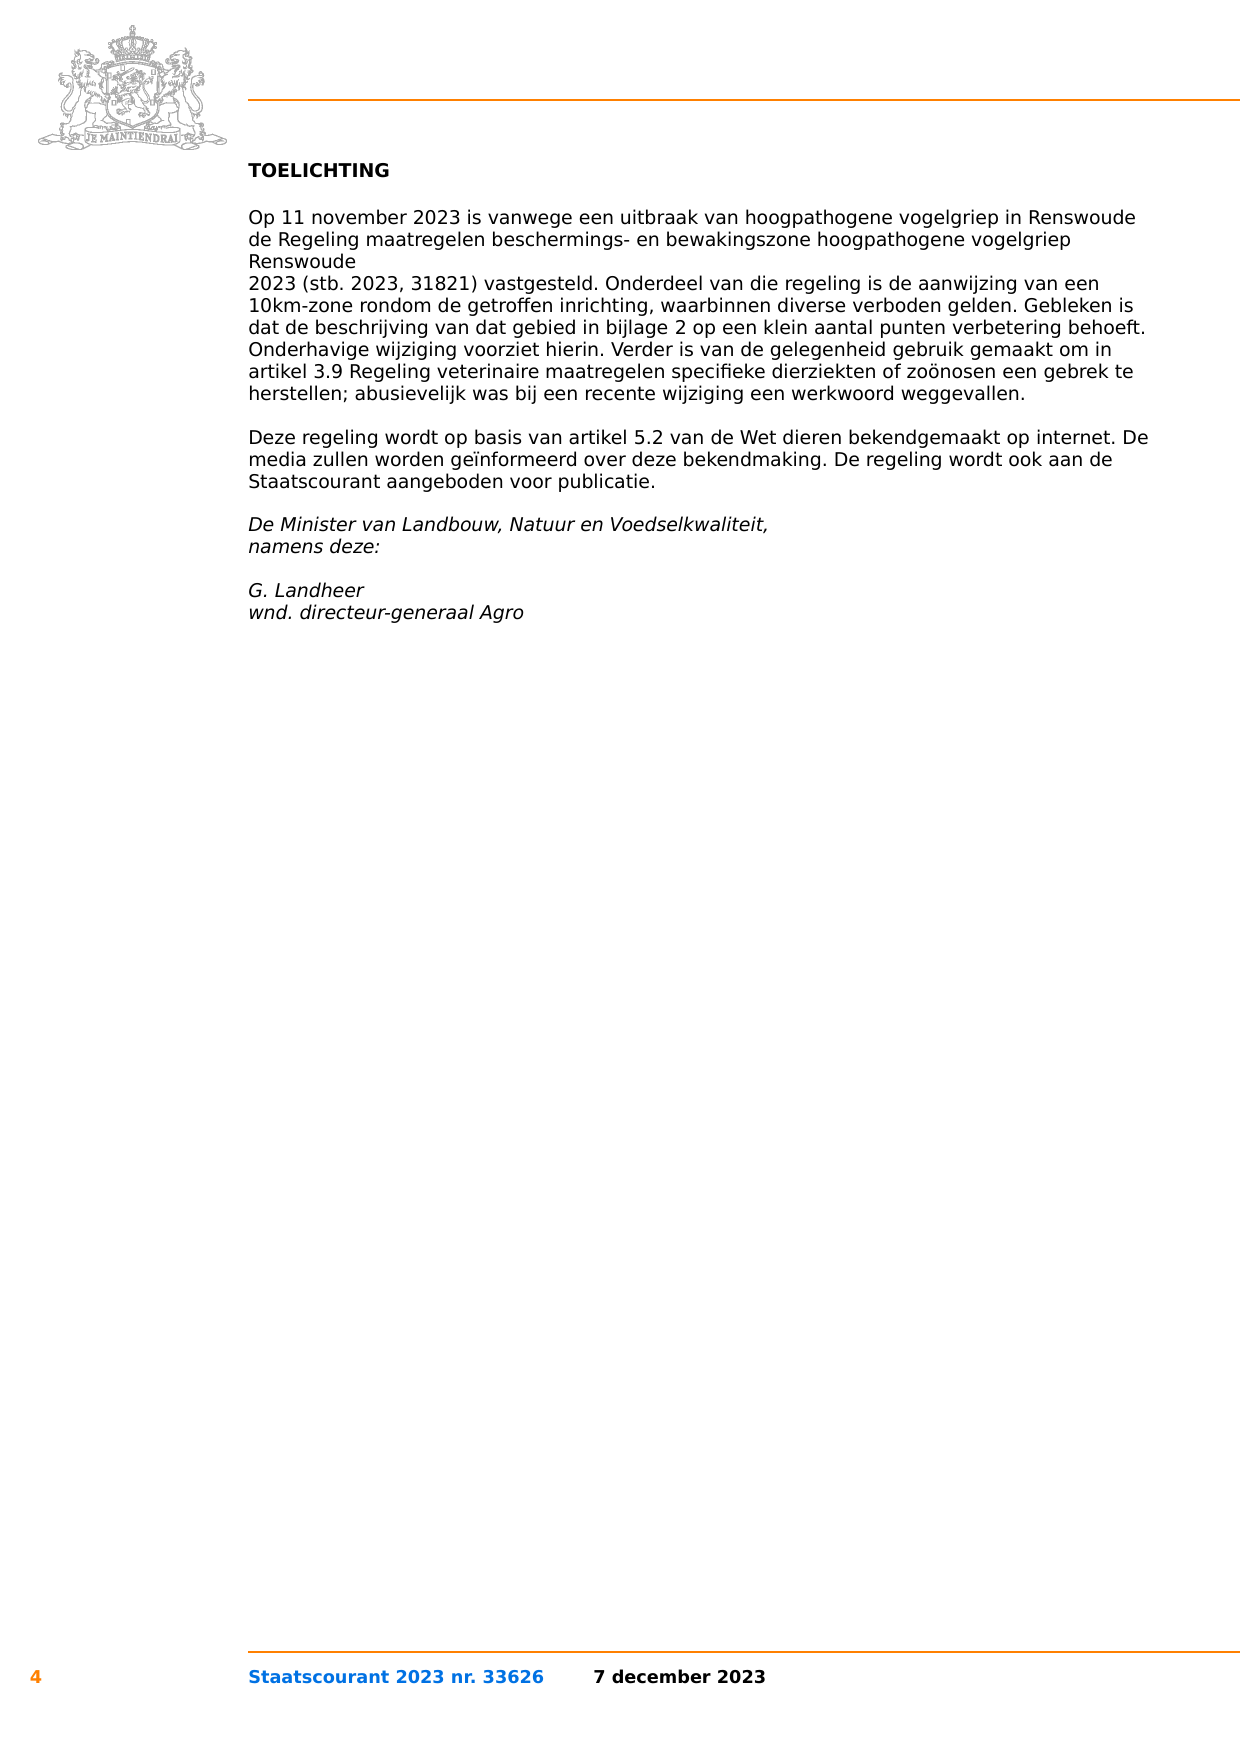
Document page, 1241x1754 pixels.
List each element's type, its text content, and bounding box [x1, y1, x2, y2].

text Op 11 november 2023 is vanwege een uitbraak van hoogpathogene vogelgriep in Renswoude de Regeling maatregelen beschermings- en bewakingszone hoogpathogene vogelgriep Renswoude [248, 207, 1163, 273]
text 2023 (stb. 2023, 31821) vastgesteld. Onderdeel van die regeling is de aanwijzing van een 10km-zone rondom de getroffen inrichting, waarbinnen diverse verboden gelden. Gebleken is dat de beschrijving van dat gebied in bijlage 2 op een klein aantal punten verbetering behoeft. Onderhavige wijziging voorziet hierin. Verder is van de gelegenheid gebruik gemaakt om in artikel 3.9 Regeling veterinaire maatregelen specifieke dierziekten of zoönosen een gebrek te herstellen; abusievelijk was bij een recente wijziging een werkwoord weggevallen. [248, 273, 1163, 405]
text De Minister van Landbouw, Natuur en Voedselkwaliteit, namens deze: G. Landheer wnd. directeur-generaal Agro [248, 514, 1163, 624]
subtitle TOELICHTING [248, 160, 1163, 182]
picture [38, 25, 227, 150]
text Deze regeling wordt op basis van artikel 5.2 van de Wet dieren bekendgemaakt op internet. De media zullen worden geïnformeerd over deze bekendmaking. De regeling wordt ook aan de Staatscourant aangeboden voor publicatie. [248, 427, 1163, 492]
